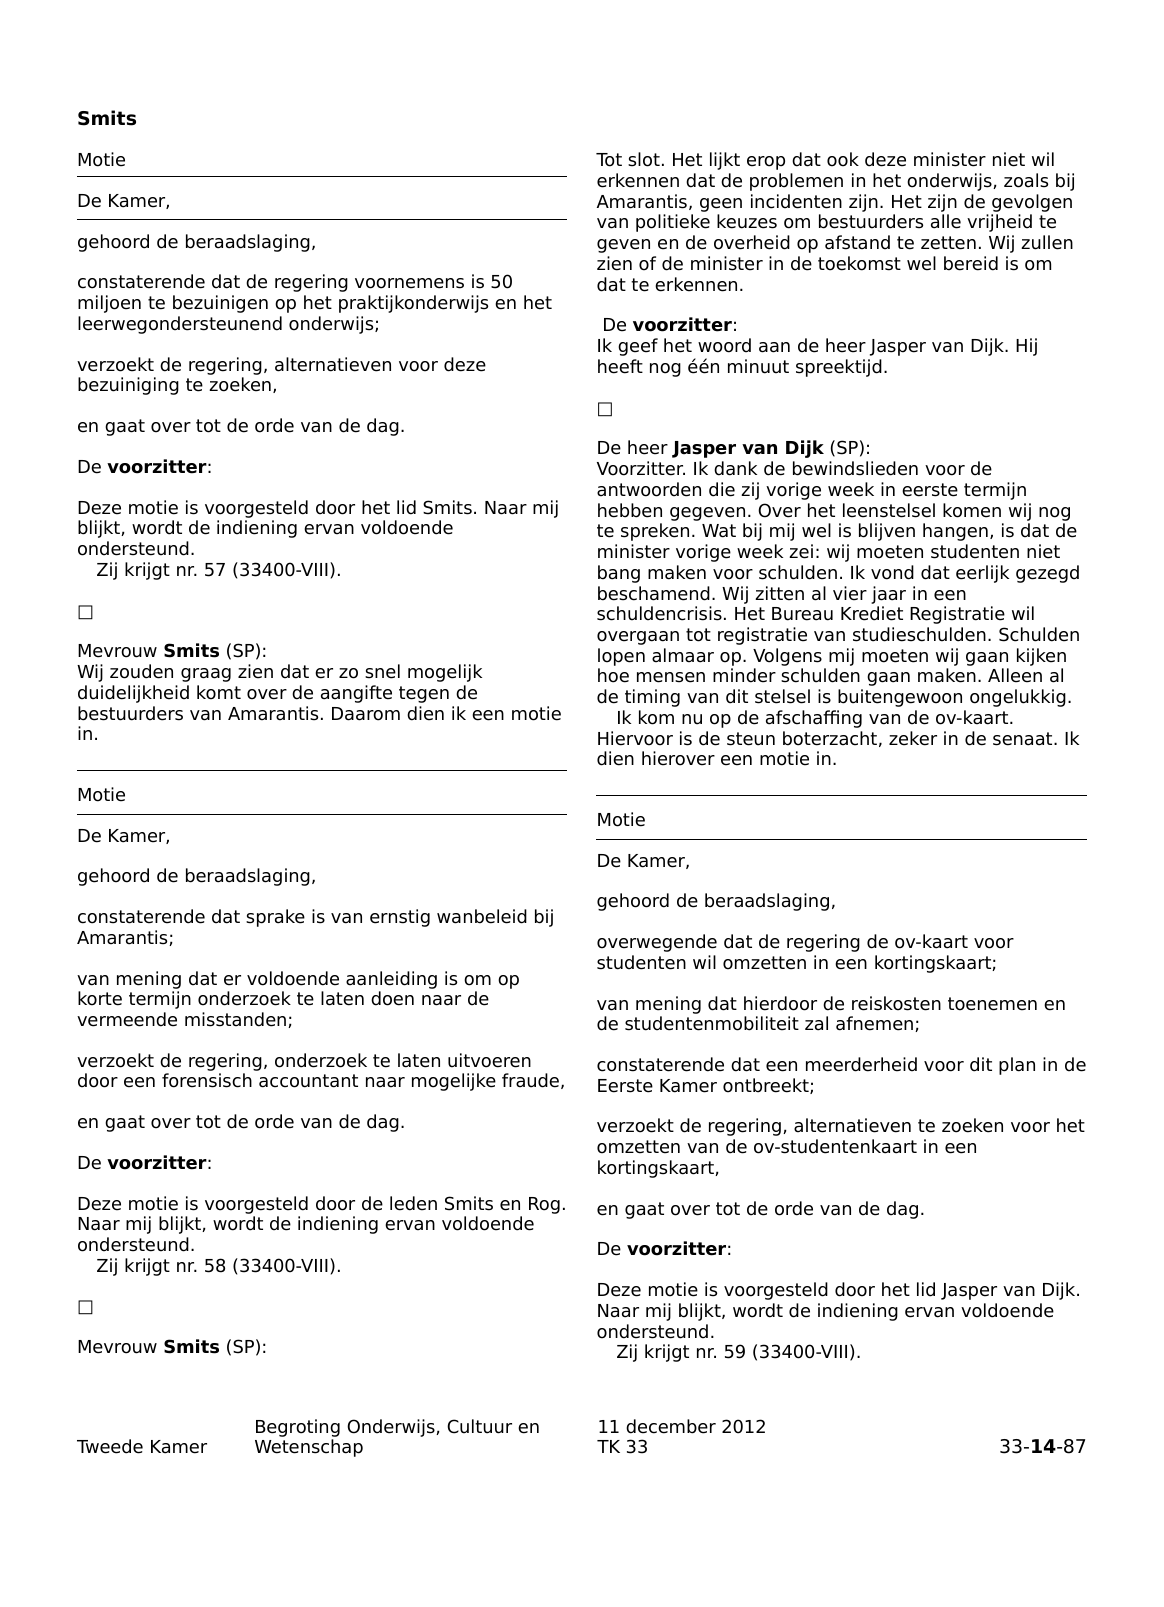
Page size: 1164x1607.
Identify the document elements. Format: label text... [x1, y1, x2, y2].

text De voorzitter: [596, 315, 1087, 336]
text De voorzitter: [596, 1239, 1087, 1260]
text constaterende dat de regering voornemens is 50 miljoen te bezuinigen op het praktijkonderwijs en het leerwegondersteunend onderwijs; [77, 272, 567, 334]
text Deze motie is voorgesteld door het lid Jasper van Dijk. Naar mij blijkt, wordt de indiening ervan voldoende ondersteund. [596, 1280, 1087, 1342]
text Zij krijgt nr. 58 (33400-VIII). [77, 1256, 567, 1276]
text verzoekt de regering, onderzoek te laten uitvoeren door een forensisch accountant naar mogelijke fraude, [77, 1051, 567, 1092]
text Ik geef het woord aan de heer Jasper van Dijk. Hij heeft nog één minuut spreektijd. [596, 336, 1087, 377]
text en gaat over tot de orde van de dag. [77, 1112, 567, 1133]
text De Kamer, [596, 851, 1087, 871]
text Mevrouw Smits (SP): [77, 1337, 567, 1358]
text verzoekt de regering, alternatieven voor deze bezuiniging te zoeken, [77, 354, 567, 396]
text overwegende dat de regering de ov-kaart voor studenten wil omzetten in een kortingskaart; [596, 932, 1087, 973]
text van mening dat er voldoende aanleiding is om op korte termijn onderzoek te laten doen naar de vermeende misstanden; [77, 968, 567, 1031]
text Tot slot. Het lijkt erop dat ook deze minister niet wil erkennen dat de problemen in het onderwijs, zoals bij Amarantis, geen incidenten zijn. Het zijn de gevolgen van politieke keuzes om bestuurders alle vrijheid te geven en de overheid op afstand te zetten. Wij zullen zien of de minister in de toekomst wel bereid is om dat te erkennen. [596, 150, 1087, 295]
text constaterende dat een meerderheid voor dit plan in de Eerste Kamer ontbreekt; [596, 1055, 1087, 1096]
text De voorzitter: [77, 457, 567, 477]
text Mevrouw Smits (SP): [77, 641, 567, 662]
text De voorzitter: [77, 1153, 567, 1173]
text constaterende dat sprake is van ernstig wanbeleid bij Amarantis; [77, 907, 567, 948]
text van mening dat hierdoor de reiskosten toenemen en de studentenmobiliteit zal afnemen; [596, 993, 1087, 1035]
text gehoord de beraadslaging, [77, 866, 567, 887]
text verzoekt de regering, alternatieven te zoeken voor het omzetten van de ov-studentenkaart in een kortingskaart, [596, 1116, 1087, 1178]
text De Kamer, [77, 191, 567, 212]
text Zij krijgt nr. 57 (33400-VIII). [77, 560, 567, 580]
text □ [596, 397, 1087, 418]
text en gaat over tot de orde van de dag. [77, 416, 567, 437]
text De heer Jasper van Dijk (SP): [596, 438, 1087, 459]
text □ [77, 600, 567, 621]
text □ [77, 1296, 567, 1317]
text Motie [77, 785, 567, 805]
text Zij krijgt nr. 59 (33400-VIII). [596, 1342, 1087, 1363]
text Deze motie is voorgesteld door het lid Smits. Naar mij blijkt, wordt de indiening ervan voldoende ondersteund. [77, 497, 567, 560]
text Ik kom nu op de afschaffing van de ov-kaart. Hiervoor is de steun boterzacht, zeker in de senaat. Ik dien hierover een motie in. [596, 708, 1087, 770]
text Motie [77, 150, 567, 171]
text Motie [596, 810, 1087, 831]
text gehoord de beraadslaging, [596, 891, 1087, 912]
text De Kamer, [77, 825, 567, 846]
text Deze motie is voorgesteld door de leden Smits en Rog. Naar mij blijkt, wordt de indiening ervan voldoende ondersteund. [77, 1193, 567, 1256]
text Voorzitter. Ik dank de bewindslieden voor de antwoorden die zij vorige week in eerste termijn hebben gegeven. Over het leenstelsel komen wij nog te spreken. Wat bij mij wel is blijven hangen, is dat de minister vorige week zei: wij moeten studenten niet bang maken voor schulden. Ik vond dat eerlijk gezegd beschamend. Wij zitten al vier jaar in een schuldencrisis. Het Bureau Krediet Registratie wil overgaan tot registratie van studieschulden. Schulden lopen almaar op. Volgens mij moeten wij gaan kijken hoe mensen minder schulden gaan maken. Alleen al de timing van dit stelsel is buitengewoon ongelukkig. [596, 459, 1087, 708]
text gehoord de beraadslaging, [77, 232, 567, 252]
text Wij zouden graag zien dat er zo snel mogelijk duidelijkheid komt over de aangifte tegen de bestuurders van Amarantis. Daarom dien ik een motie in. [77, 662, 567, 745]
text en gaat over tot de orde van de dag. [596, 1198, 1087, 1219]
